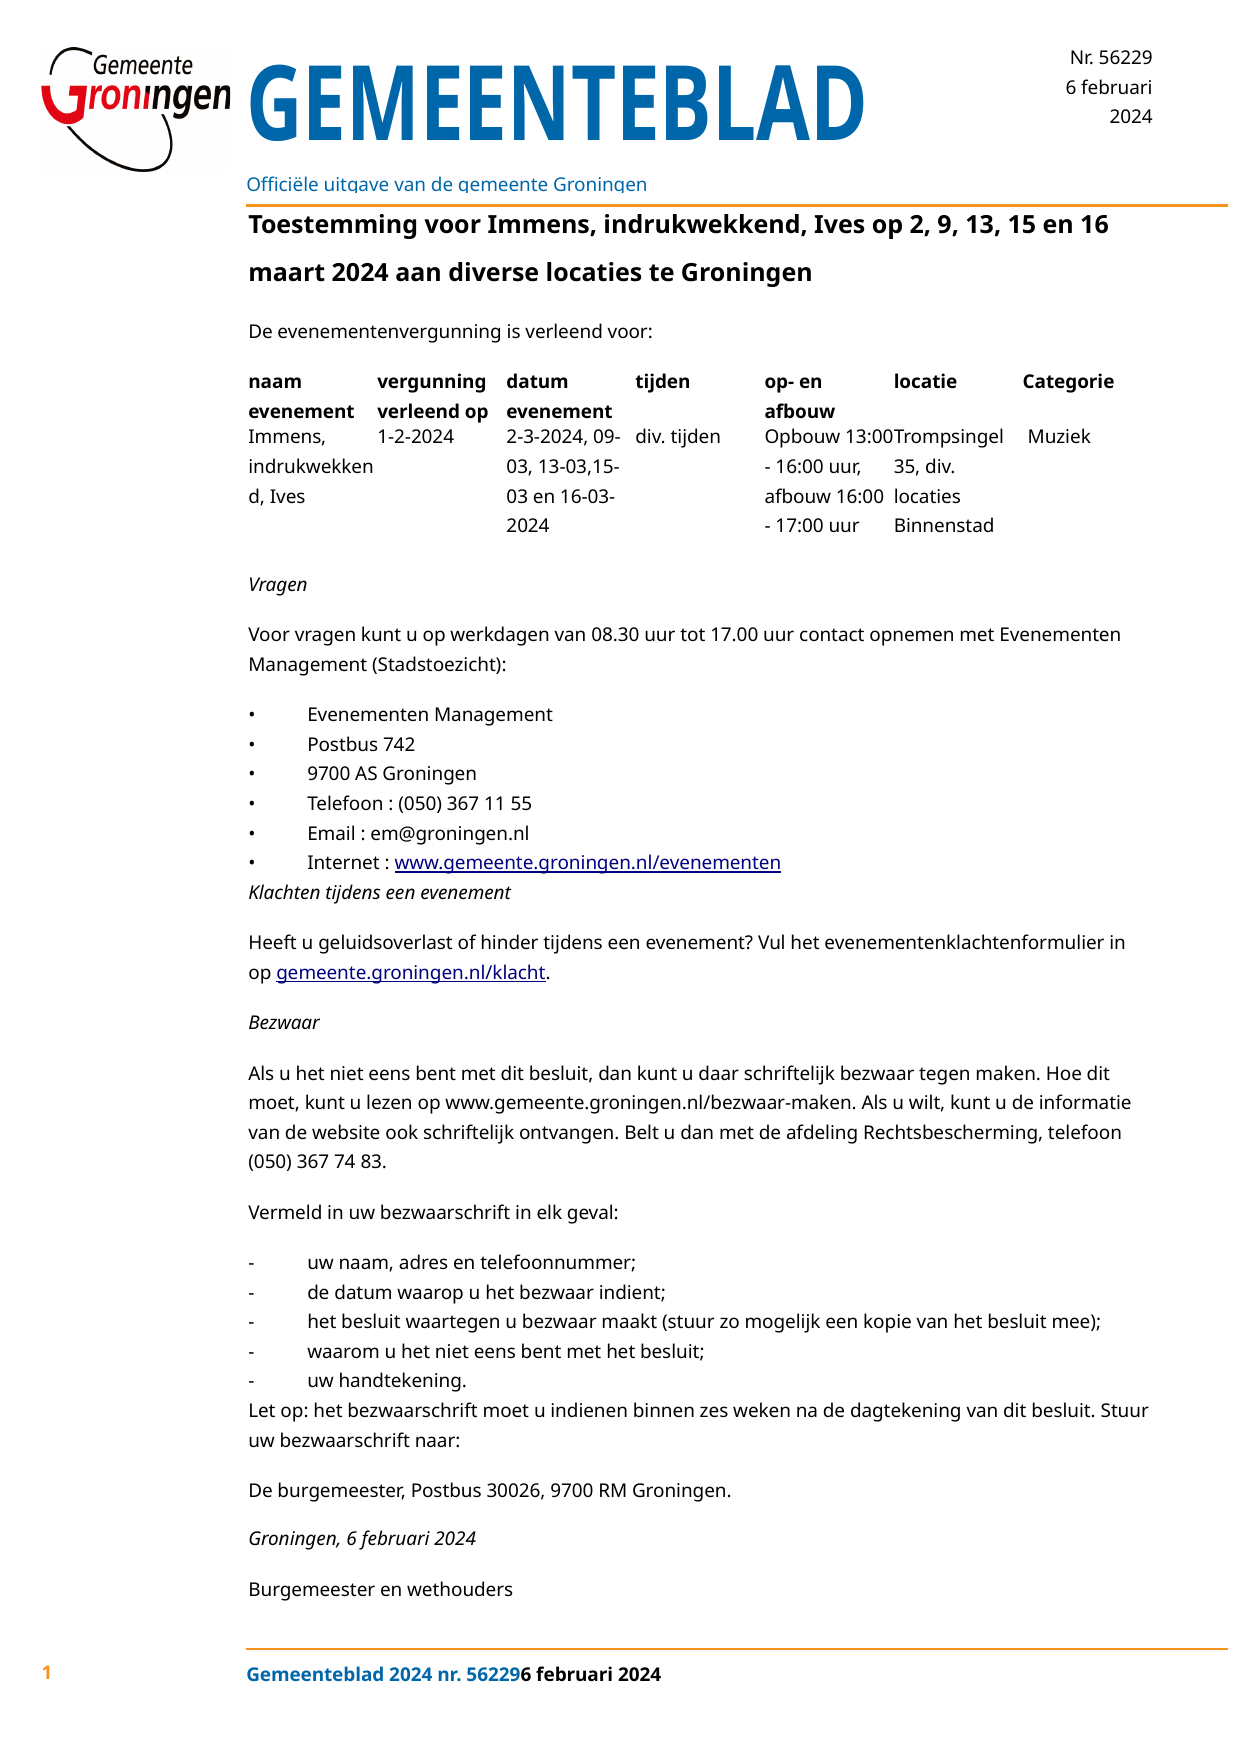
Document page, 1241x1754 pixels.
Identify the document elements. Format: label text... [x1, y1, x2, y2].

list Postbus 742 [248, 731, 1152, 757]
list waarom u het niet eens bent met het besluit; [248, 1338, 1152, 1364]
text Groningen, 6 februari 2024 [248, 1525, 1152, 1551]
table_header tijden [635, 369, 764, 424]
text De burgemeester, Postbus 30026, 9700 RM Groningen. [248, 1477, 1152, 1503]
table_cell div. tijden [635, 424, 764, 568]
table_header datum evenement [506, 369, 635, 424]
list het besluit waartegen u bezwaar maakt (stuur zo mogelijk een kopie van het besluit mee); [248, 1308, 1152, 1334]
list 9700 AS Groningen [248, 761, 1152, 786]
text Let op: het bezwaarschrift moet u indienen binnen zes weken na de dagtekening van dit besluit. Stuur uw bezwaarschrift naar: [248, 1397, 1152, 1453]
table_cell Opbouw 13:00 - 16:00 uur, afbouw 16:00 - 17:00 uur [764, 424, 893, 568]
table_cell Trompsingel 35, div. locaties Binnenstad [894, 424, 1022, 568]
table_header op- en afbouw [764, 369, 893, 424]
list Telefoon : (050) 367 11 55 [248, 790, 1152, 816]
list de datum waarop u het bezwaar indient; [248, 1279, 1152, 1305]
text Burgemeester en wethouders [248, 1577, 1152, 1602]
text Als u het niet eens bent met dit besluit, dan kunt u daar schriftelijk bezwaar tegen maken. Hoe dit moet, kunt u lezen op www.gemeente.groningen.nl/bezwaar-maken. Als u wilt, kunt u de informatie van de website ook schriftelijk ontvangen. Belt u dan met de afdeling Rechtsbescherming, telefoon (050) 367 74 83. [248, 1060, 1152, 1174]
text Klachten tijdens een evenement [248, 879, 1152, 905]
list Evenementen Management [248, 701, 1152, 727]
table_header Categorie [1023, 369, 1152, 424]
list Internet : www.gemeente.groningen.nl/evenementen [248, 849, 1152, 875]
table_header vergunning verleend op [377, 369, 506, 424]
table_cell Immens, indrukwekkend, Ives [248, 424, 377, 568]
table_header locatie [894, 369, 1022, 424]
table_header naam evenement [248, 369, 377, 424]
list uw naam, adres en telefoonnummer; [248, 1249, 1152, 1275]
list uw handtekening. [248, 1368, 1152, 1393]
table_cell 1-2-2024 [377, 424, 506, 568]
text Bezwaar [248, 1009, 1152, 1035]
list Email : em@groningen.nl [248, 820, 1152, 846]
text Vragen [248, 571, 1152, 597]
picture [41, 47, 231, 172]
text Heeft u geluidsoverlast of hinder tijdens een evenement? Vul het evenementenklachtenformulier in op gemeente.groningen.nl/klacht. [248, 929, 1152, 985]
table_cell 2-3-2024, 09-03, 13-03,15-03 en 16-03-2024 [506, 424, 635, 568]
text Toestemming voor Immens, indrukwekkend, Ives op 2, 9, 13, 15 en 16 maart 2024 aan diverse locaties te Groningen [248, 207, 1152, 288]
text Vermeld in uw bezwaarschrift in elk geval: [248, 1199, 1152, 1225]
table_cell Muziek [1023, 424, 1152, 568]
text Voor vragen kunt u op werkdagen van 08.30 uur tot 17.00 uur contact opnemen met Evenementen Management (Stadstoezicht): [248, 621, 1152, 677]
text De evenementenvergunning is verleend voor: [248, 318, 1152, 344]
